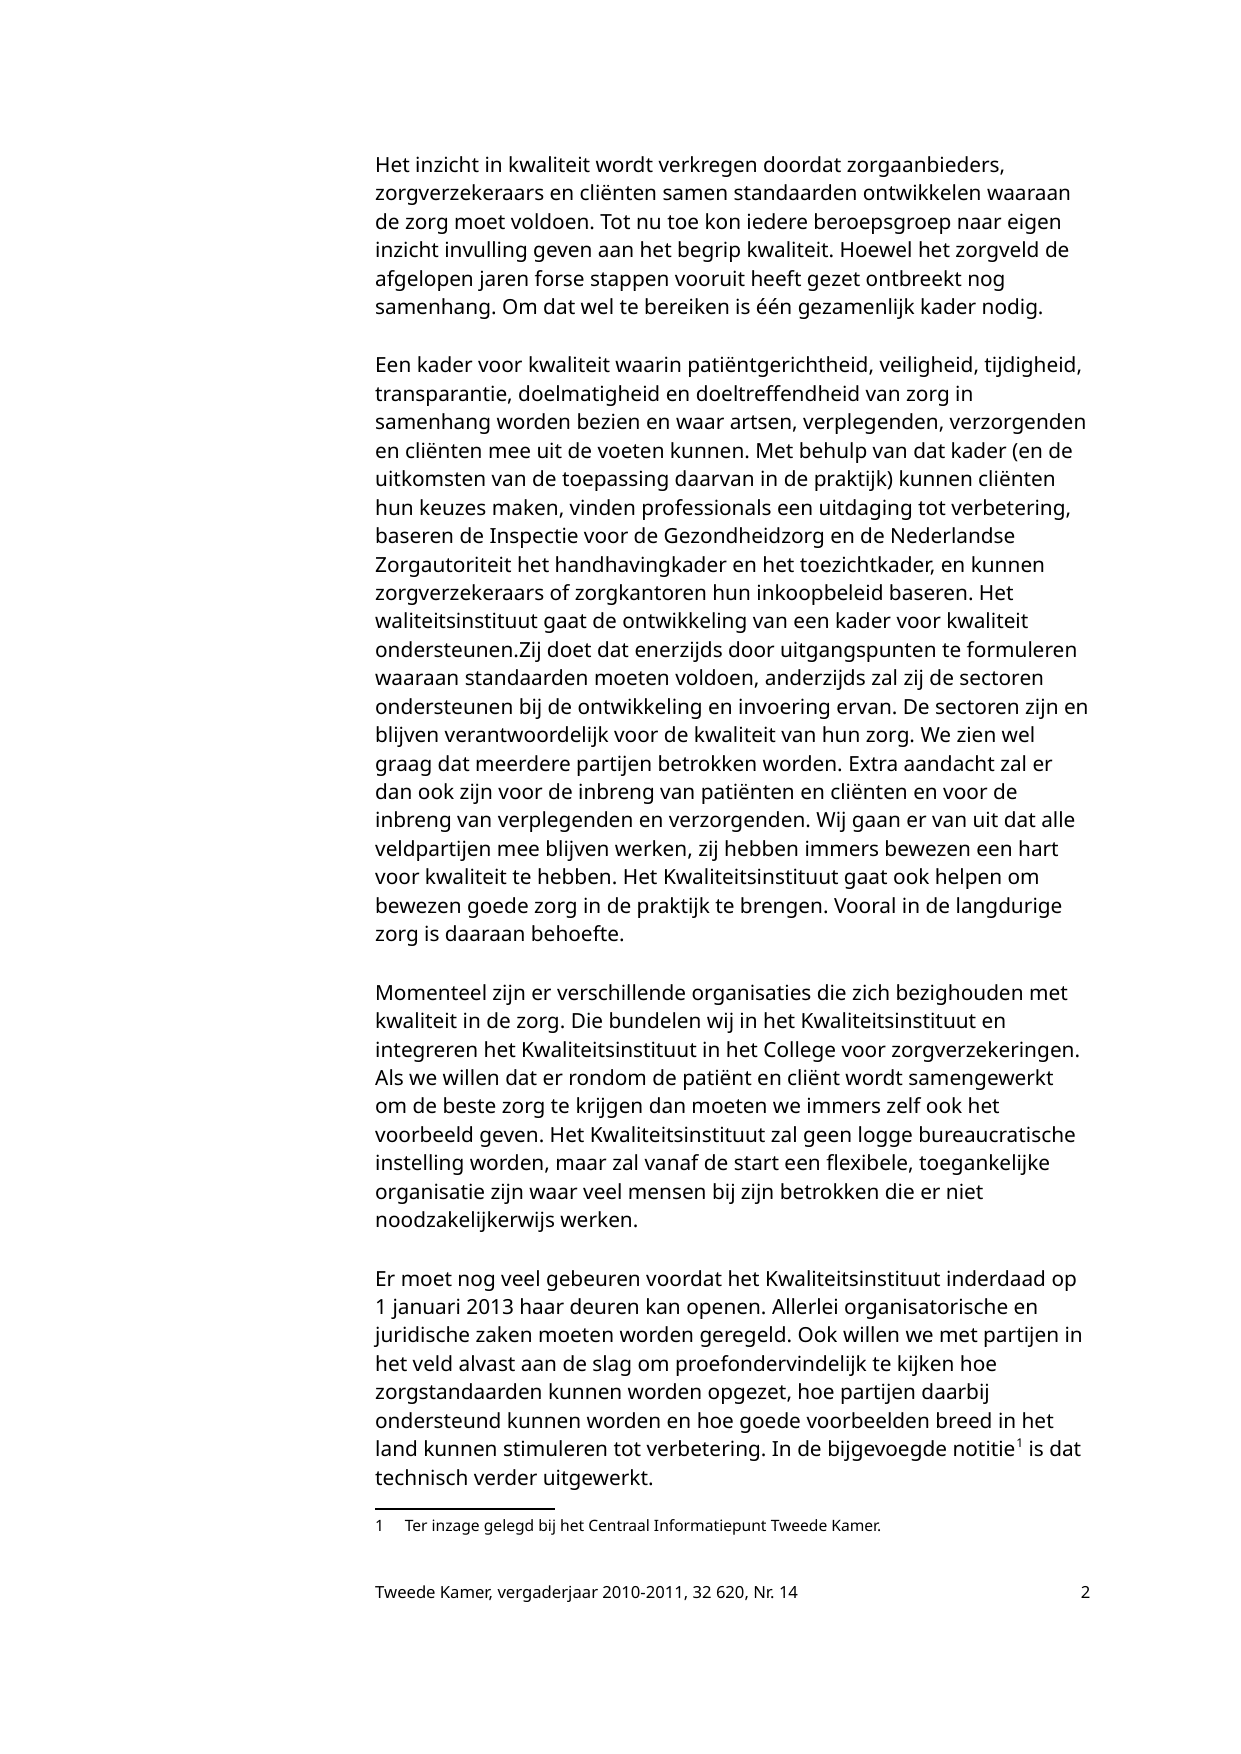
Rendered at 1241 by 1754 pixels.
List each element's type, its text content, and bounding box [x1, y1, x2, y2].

text Het inzicht in kwaliteit wordt verkregen doordat zorgaanbieders, zorgverzekeraars en cliënten samen standaarden ontwikkelen waaraan de zorg moet voldoen. Tot nu toe kon iedere beroepsgroep naar eigen inzicht invulling geven aan het begrip kwaliteit. Hoewel het zorgveld de afgelopen jaren forse stappen vooruit heeft gezet ontbreekt nog samenhang. Om dat wel te bereiken is één gezamenlijk kader nodig. [375, 150, 1090, 321]
text Er moet nog veel gebeuren voordat het Kwaliteitsinstituut inderdaad op 1 januari 2013 haar deuren kan openen. Allerlei organisatorische en juridische zaken moeten worden geregeld. Ook willen we met partijen in het veld alvast aan de slag om proefondervindelijk te kijken hoe zorgstandaarden kunnen worden opgezet, hoe partijen daarbij ondersteund kunnen worden en hoe goede voorbeelden breed in het land kunnen stimuleren tot verbetering. In de bijgevoegde notitie is dat technisch verder uitgewerkt. [375, 1264, 1090, 1491]
text Ter inzage gelegd bij het Centraal Informatiepunt Tweede Kamer. [375, 1508, 1090, 1536]
text Momenteel zijn er verschillende organisaties die zich bezighouden met kwaliteit in de zorg. Die bundelen wij in het Kwaliteitsinstituut en integreren het Kwaliteitsinstituut in het College voor zorgverzekeringen. Als we willen dat er rondom de patiënt en cliënt wordt samengewerkt om de beste zorg te krijgen dan moeten we immers zelf ook het voorbeeld geven. Het Kwaliteitsinstituut zal geen logge bureaucratische instelling worden, maar zal vanaf de start een flexibele, toegankelijke organisatie zijn waar veel mensen bij zijn betrokken die er niet noodzakelijkerwijs werken. [375, 978, 1090, 1234]
text Een kader voor kwaliteit waarin patiëntgerichtheid, veiligheid, tijdigheid, transparantie, doelmatigheid en doeltreffendheid van zorg in samenhang worden bezien en waar artsen, verplegenden, verzorgenden en cliënten mee uit de voeten kunnen. Met behulp van dat kader (en de uitkomsten van de toepassing daarvan in de praktijk) kunnen cliënten hun keuzes maken, vinden professionals een uitdaging tot verbetering, baseren de Inspectie voor de Gezondheidzorg en de Nederlandse Zorgautoriteit het handhavingkader en het toezichtkader, en kunnen zorgverzekeraars of zorgkantoren hun inkoopbeleid baseren. Het waliteitsinstituut gaat de ontwikkeling van een kader voor kwaliteit ondersteunen.Zij doet dat enerzijds door uitgangspunten te formuleren waaraan standaarden moeten voldoen, anderzijds zal zij de sectoren ondersteunen bij de ontwikkeling en invoering ervan. De sectoren zijn en blijven verantwoordelijk voor de kwaliteit van hun zorg. We zien wel graag dat meerdere partijen betrokken worden. Extra aandacht zal er dan ook zijn voor de inbreng van patiënten en cliënten en voor de inbreng van verplegenden en verzorgenden. Wij gaan er van uit dat alle veldpartijen mee blijven werken, zij hebben immers bewezen een hart voor kwaliteit te hebben. Het Kwaliteitsinstituut gaat ook helpen om bewezen goede zorg in de praktijk te brengen. Vooral in de langdurige zorg is daaraan behoefte. [375, 351, 1090, 948]
